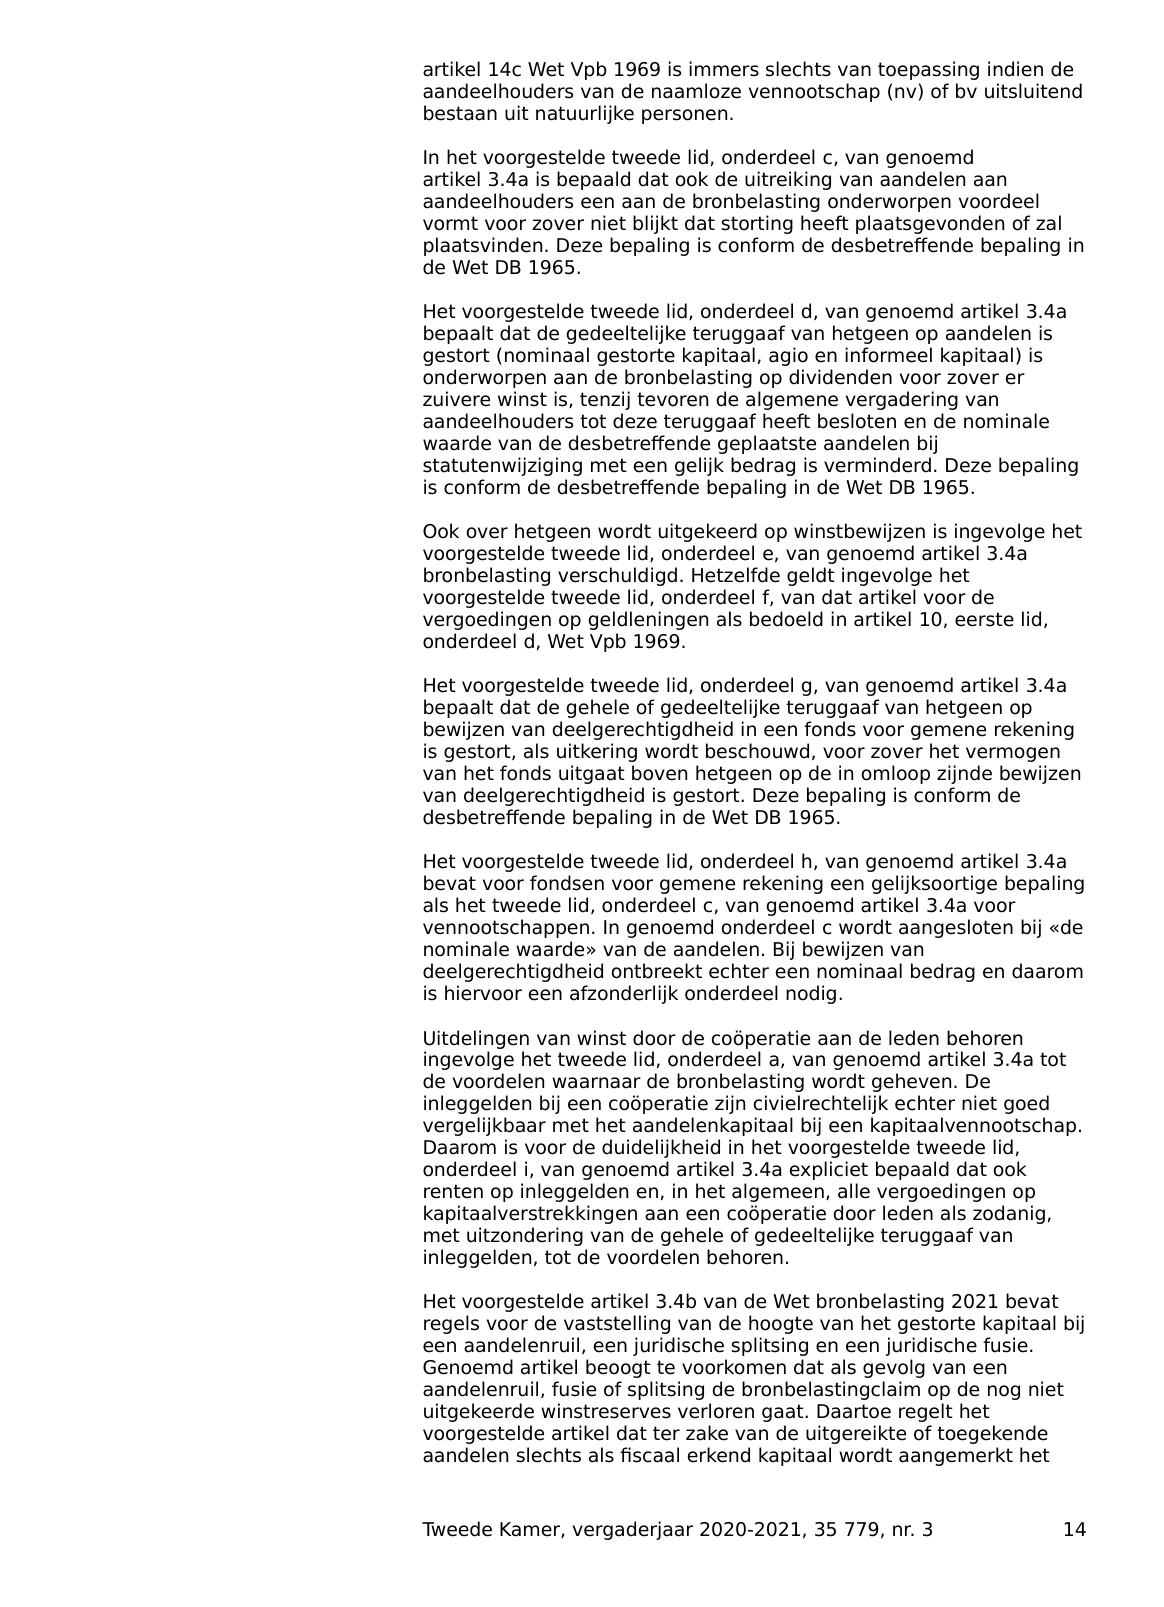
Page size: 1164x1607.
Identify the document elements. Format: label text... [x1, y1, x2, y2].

text In het voorgestelde tweede lid, onderdeel c, van genoemd artikel 3.4a is bepaald dat ook de uitreiking van aandelen aan aandeelhouders een aan de bronbelasting onderworpen voordeel vormt voor zover niet blijkt dat storting heeft plaatsgevonden of zal plaatsvinden. Deze bepaling is conform de desbetreffende bepaling in de Wet DB 1965. [422, 147, 1087, 279]
text Het voorgestelde tweede lid, onderdeel g, van genoemd artikel 3.4a bepaalt dat de gehele of gedeeltelijke teruggaaf van hetgeen op bewijzen van deelgerechtigdheid in een fonds voor gemene rekening is gestort, als uitkering wordt beschouwd, voor zover het vermogen van het fonds uitgaat boven hetgeen op de in omloop zijnde bewijzen van deelgerechtigdheid is gestort. Deze bepaling is conform de desbetreffende bepaling in de Wet DB 1965. [422, 675, 1087, 829]
text Het voorgestelde tweede lid, onderdeel h, van genoemd artikel 3.4a bevat voor fondsen voor gemene rekening een gelijksoortige bepaling als het tweede lid, onderdeel c, van genoemd artikel 3.4a voor vennootschappen. In genoemd onderdeel c wordt aangesloten bij «de nominale waarde» van de aandelen. Bij bewijzen van deelgerechtigdheid ontbreekt echter een nominaal bedrag en daarom is hiervoor een afzonderlijk onderdeel nodig. [422, 851, 1087, 1005]
text Het voorgestelde tweede lid, onderdeel d, van genoemd artikel 3.4a bepaalt dat de gedeeltelijke teruggaaf van hetgeen op aandelen is gestort (nominaal gestorte kapitaal, agio en informeel kapitaal) is onderworpen aan de bronbelasting op dividenden voor zover er zuivere winst is, tenzij tevoren de algemene vergadering van aandeelhouders tot deze teruggaaf heeft besloten en de nominale waarde van de desbetreffende geplaatste aandelen bij statutenwijziging met een gelijk bedrag is verminderd. Deze bepaling is conform de desbetreffende bepaling in de Wet DB 1965. [422, 301, 1087, 499]
text artikel 14c Wet Vpb 1969 is immers slechts van toepassing indien de aandeelhouders van de naamloze vennootschap (nv) of bv uitsluitend bestaan uit natuurlijke personen. [422, 59, 1087, 125]
text Het voorgestelde artikel 3.4b van de Wet bronbelasting 2021 bevat regels voor de vaststelling van de hoogte van het gestorte kapitaal bij een aandelenruil, een juridische splitsing en een juridische fusie. Genoemd artikel beoogt te voorkomen dat als gevolg van een aandelenruil, fusie of splitsing de bronbelastingclaim op de nog niet uitgekeerde winstreserves verloren gaat. Daartoe regelt het voorgestelde artikel dat ter zake van de uitgereikte of toegekende aandelen slechts als fiscaal erkend kapitaal wordt aangemerkt het [422, 1291, 1087, 1467]
text Uitdelingen van winst door de coöperatie aan de leden behoren ingevolge het tweede lid, onderdeel a, van genoemd artikel 3.4a tot de voordelen waarnaar de bronbelasting wordt geheven. De inleggelden bij een coöperatie zijn civielrechtelijk echter niet goed vergelijkbaar met het aandelenkapitaal bij een kapitaalvennootschap. Daarom is voor de duidelijkheid in het voorgestelde tweede lid, onderdeel i, van genoemd artikel 3.4a expliciet bepaald dat ook renten op inleggelden en, in het algemeen, alle vergoedingen op kapitaalverstrekkingen aan een coöperatie door leden als zodanig, met uitzondering van de gehele of gedeeltelijke teruggaaf van inleggelden, tot de voordelen behoren. [422, 1027, 1087, 1269]
text Ook over hetgeen wordt uitgekeerd op winstbewijzen is ingevolge het voorgestelde tweede lid, onderdeel e, van genoemd artikel 3.4a bronbelasting verschuldigd. Hetzelfde geldt ingevolge het voorgestelde tweede lid, onderdeel f, van dat artikel voor de vergoedingen op geldleningen als bedoeld in artikel 10, eerste lid, onderdeel d, Wet Vpb 1969. [422, 521, 1087, 653]
